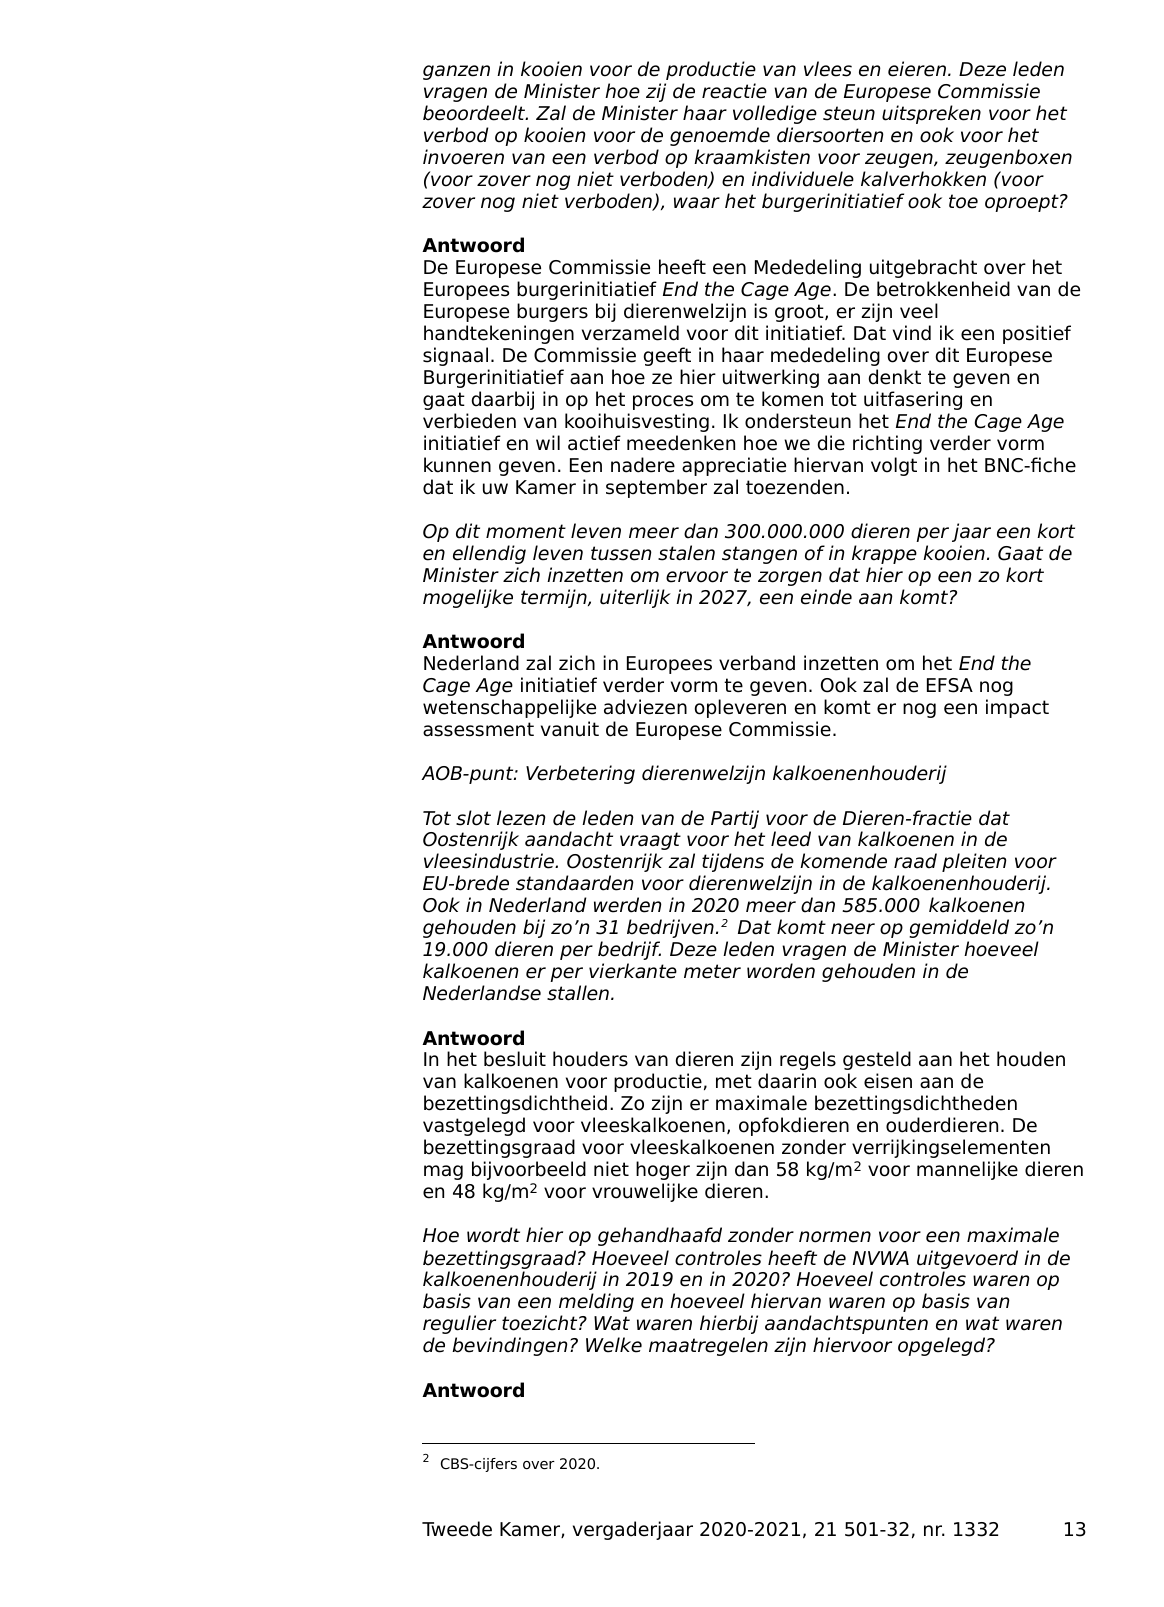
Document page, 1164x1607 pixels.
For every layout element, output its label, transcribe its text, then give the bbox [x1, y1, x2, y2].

text CBS-cijfers over 2020. [422, 1452, 1087, 1474]
text Antwoord [422, 1027, 1087, 1049]
text Antwoord [422, 631, 1087, 653]
text Hoe wordt hier op gehandhaafd zonder normen voor een maximale bezettingsgraad? Hoeveel controles heeft de NVWA uitgevoerd in de kalkoenenhouderij in 2019 en in 2020? Hoeveel controles waren op basis van een melding en hoeveel hiervan waren op basis van regulier toezicht? Wat waren hierbij aandachtspunten en wat waren de bevindingen? Welke maatregelen zijn hiervoor opgelegd? [422, 1225, 1087, 1357]
text De Europese Commissie heeft een Mededeling uitgebracht over het Europees burgerinitiatief End the Cage Age. De betrokkenheid van de Europese burgers bij dierenwelzijn is groot, er zijn veel handtekeningen verzameld voor dit initiatief. Dat vind ik een positief signaal. De Commissie geeft in haar mededeling over dit Europese Burgerinitiatief aan hoe ze hier uitwerking aan denkt te geven en gaat daarbij in op het proces om te komen tot uitfasering en verbieden van kooihuisvesting. Ik ondersteun het End the Cage Age initiatief en wil actief meedenken hoe we die richting verder vorm kunnen geven. Een nadere appreciatie hiervan volgt in het BNC-fiche dat ik uw Kamer in september zal toezenden. [422, 257, 1087, 499]
text Op dit moment leven meer dan 300.000.000 dieren per jaar een kort en ellendig leven tussen stalen stangen of in krappe kooien. Gaat de Minister zich inzetten om ervoor te zorgen dat hier op een zo kort mogelijke termijn, uiterlijk in 2027, een einde aan komt? [422, 521, 1087, 609]
subtitle AOB-punt: Verbetering dierenwelzijn kalkoenenhouderij [422, 763, 1087, 785]
text Antwoord [422, 1379, 1087, 1401]
text ganzen in kooien voor de productie van vlees en eieren. Deze leden vragen de Minister hoe zij de reactie van de Europese Commissie beoordeelt. Zal de Minister haar volledige steun uitspreken voor het verbod op kooien voor de genoemde diersoorten en ook voor het invoeren van een verbod op kraamkisten voor zeugen, zeugenboxen (voor zover nog niet verboden) en individuele kalverhokken (voor zover nog niet verboden), waar het burgerinitiatief ook toe oproept? [422, 59, 1087, 213]
text Tot slot lezen de leden van de Partij voor de Dieren-fractie dat Oostenrijk aandacht vraagt voor het leed van kalkoenen in de vleesindustrie. Oostenrijk zal tijdens de komende raad pleiten voor EU-brede standaarden voor dierenwelzijn in de kalkoenenhouderij. Ook in Nederland werden in 2020 meer dan 585.000 kalkoenen gehouden bij zo’n 31 bedrijven. Dat komt neer op gemiddeld zo’n 19.000 dieren per bedrijf. Deze leden vragen de Minister hoeveel kalkoenen er per vierkante meter worden gehouden in de Nederlandse stallen. [422, 807, 1087, 1005]
text In het besluit houders van dieren zijn regels gesteld aan het houden van kalkoenen voor productie, met daarin ook eisen aan de bezettingsdichtheid. Zo zijn er maximale bezettingsdichtheden vastgelegd voor vleeskalkoenen, opfokdieren en ouderdieren. De bezettingsgraad voor vleeskalkoenen zonder verrijkingselementen mag bijvoorbeeld niet hoger zijn dan 58 kg/m2 voor mannelijke dieren en 48 kg/m2 voor vrouwelijke dieren. [422, 1049, 1087, 1203]
text Antwoord [422, 235, 1087, 257]
text Nederland zal zich in Europees verband inzetten om het End the Cage Age initiatief verder vorm te geven. Ook zal de EFSA nog wetenschappelijke adviezen opleveren en komt er nog een impact assessment vanuit de Europese Commissie. [422, 653, 1087, 741]
